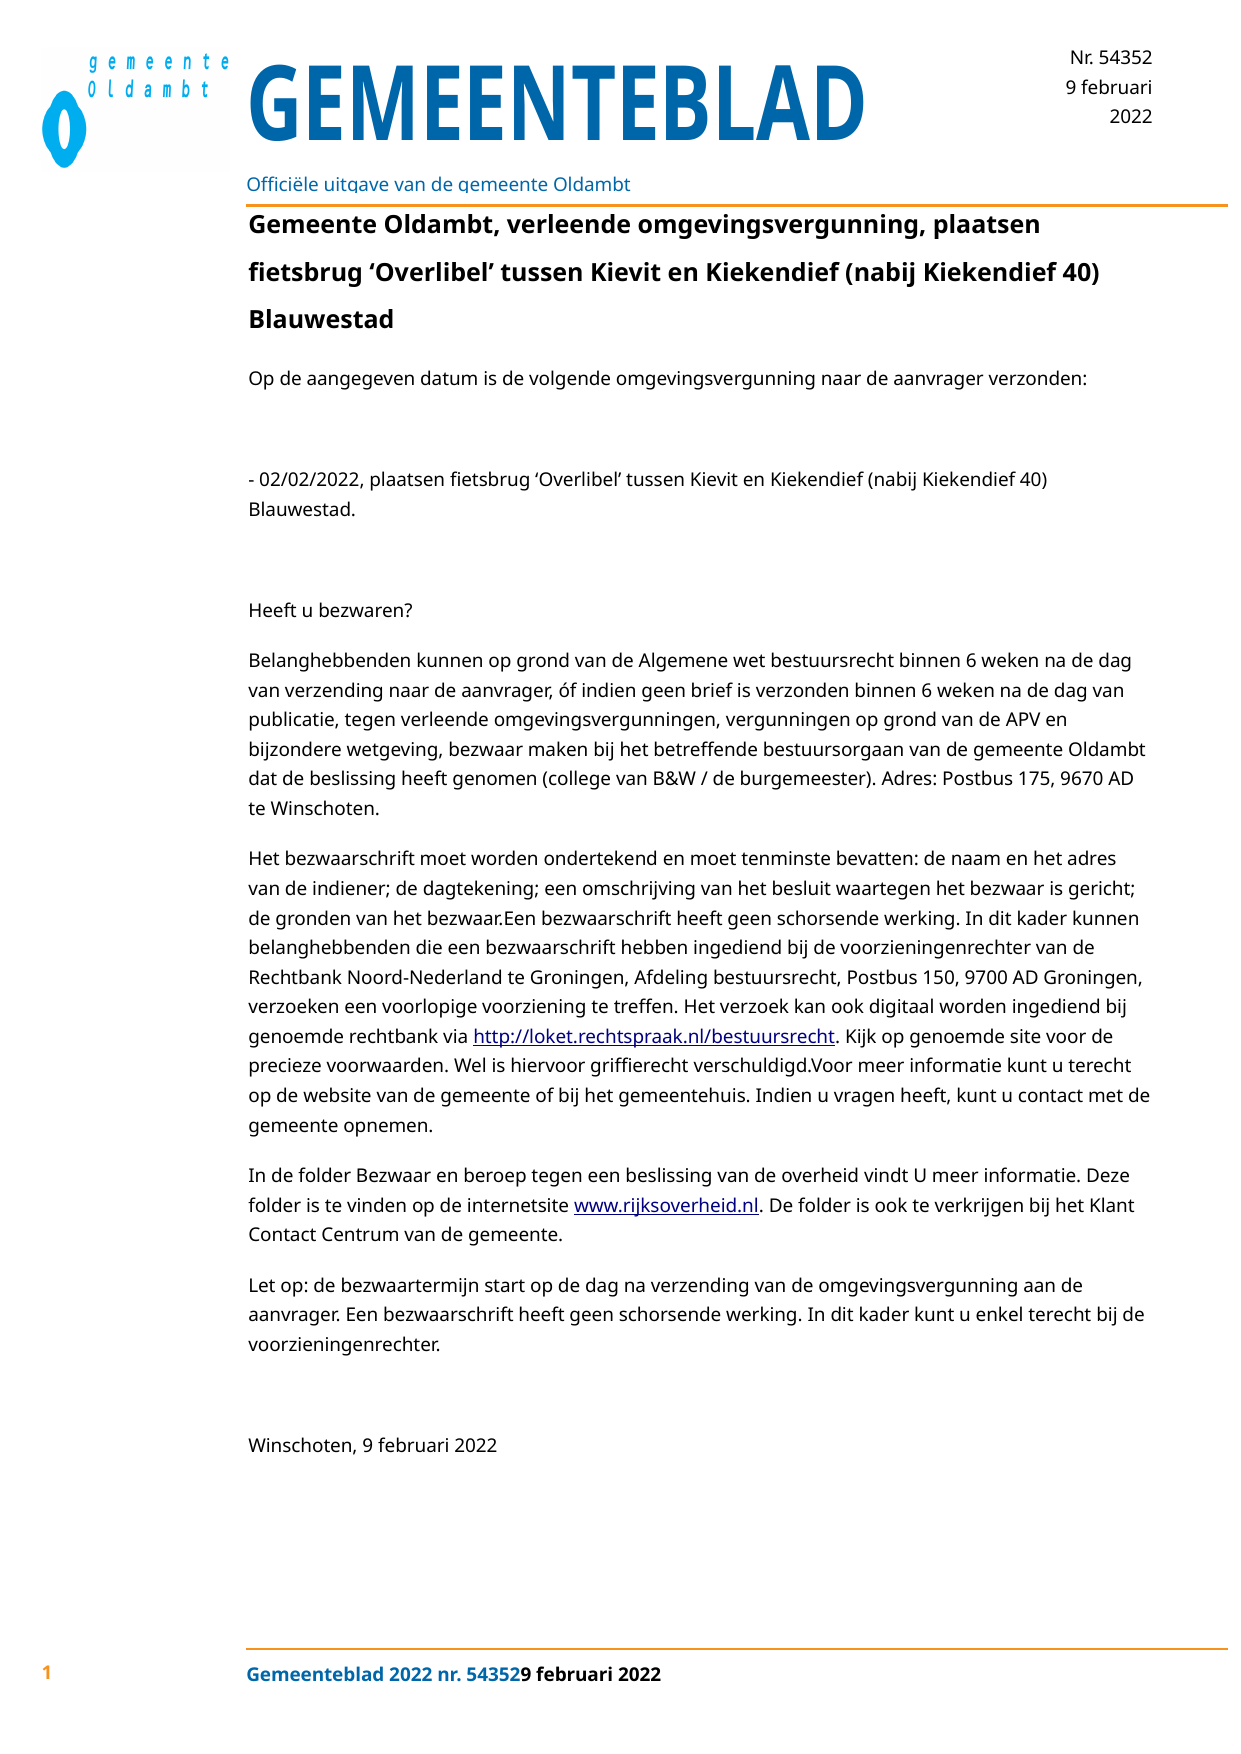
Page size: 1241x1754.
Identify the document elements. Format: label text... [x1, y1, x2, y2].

text Let op: de bezwaartermijn start op de dag na verzending van de omgevingsvergunning aan de aanvrager. Een bezwaarschrift heeft geen schorsende werking. In dit kader kunt u enkel terecht bij de voorzieningenrechter. [248, 1272, 1152, 1357]
text Heeft u bezwaren? [248, 597, 1152, 622]
picture [41, 47, 231, 172]
text Belanghebbenden kunnen op grond van de Algemene wet bestuursrecht binnen 6 weken na de dag van verzending naar de aanvrager, óf indien geen brief is verzonden binnen 6 weken na de dag van publicatie, tegen verleende omgevingsvergunningen, vergunningen op grond van de APV en bijzondere wetgeving, bezwaar maken bij het betreffende bestuursorgaan van de gemeente Oldambt dat de beslissing heeft genomen (college van B&W / de burgemeester). Adres: Postbus 175, 9670 AD te Winschoten. [248, 647, 1152, 821]
text Gemeente Oldambt, verleende omgevingsvergunning, plaatsen fietsbrug ‘Overlibel’ tussen Kievit en Kiekendief (nabij Kiekendief 40) Blauwestad [248, 207, 1152, 336]
text In de folder Bezwaar en beroep tegen een beslissing van de overheid vindt U meer informatie. Deze folder is te vinden op de internetsite www.rijksoverheid.nl. De folder is ook te verkrijgen bij het Klant Contact Centrum van de gemeente. [248, 1162, 1152, 1247]
text Het bezwaarschrift moet worden ondertekend en moet tenminste bevatten: de naam en het adres van de indiener; de dagtekening; een omschrijving van het besluit waartegen het bezwaar is gericht; de gronden van het bezwaar.Een bezwaarschrift heeft geen schorsende werking. In dit kader kunnen belanghebbenden die een bezwaarschrift hebben ingediend bij de voorzieningenrechter van de Rechtbank Noord-Nederland te Groningen, Afdeling bestuursrecht, Postbus 150, 9700 AD Groningen, verzoeken een voorlopige voorziening te treffen. Het verzoek kan ook digitaal worden ingediend bij genoemde rechtbank via http://loket.rechtspraak.nl/bestuursrecht. Kijk op genoemde site voor de precieze voorwaarden. Wel is hiervoor griffierecht verschuldigd.Voor meer informatie kunt u terecht op de website van de gemeente of bij het gemeentehuis. Indien u vragen heeft, kunt u contact met de gemeente opnemen. [248, 846, 1152, 1137]
text Winschoten, 9 februari 2022 [248, 1432, 1152, 1457]
text - 02/02/2022, plaatsen fietsbrug ‘Overlibel’ tussen Kievit en Kiekendief (nabij Kiekendief 40) Blauwestad. [248, 466, 1152, 522]
text Op de aangegeven datum is de volgende omgevingsvergunning naar de aanvrager verzonden: [248, 366, 1152, 391]
